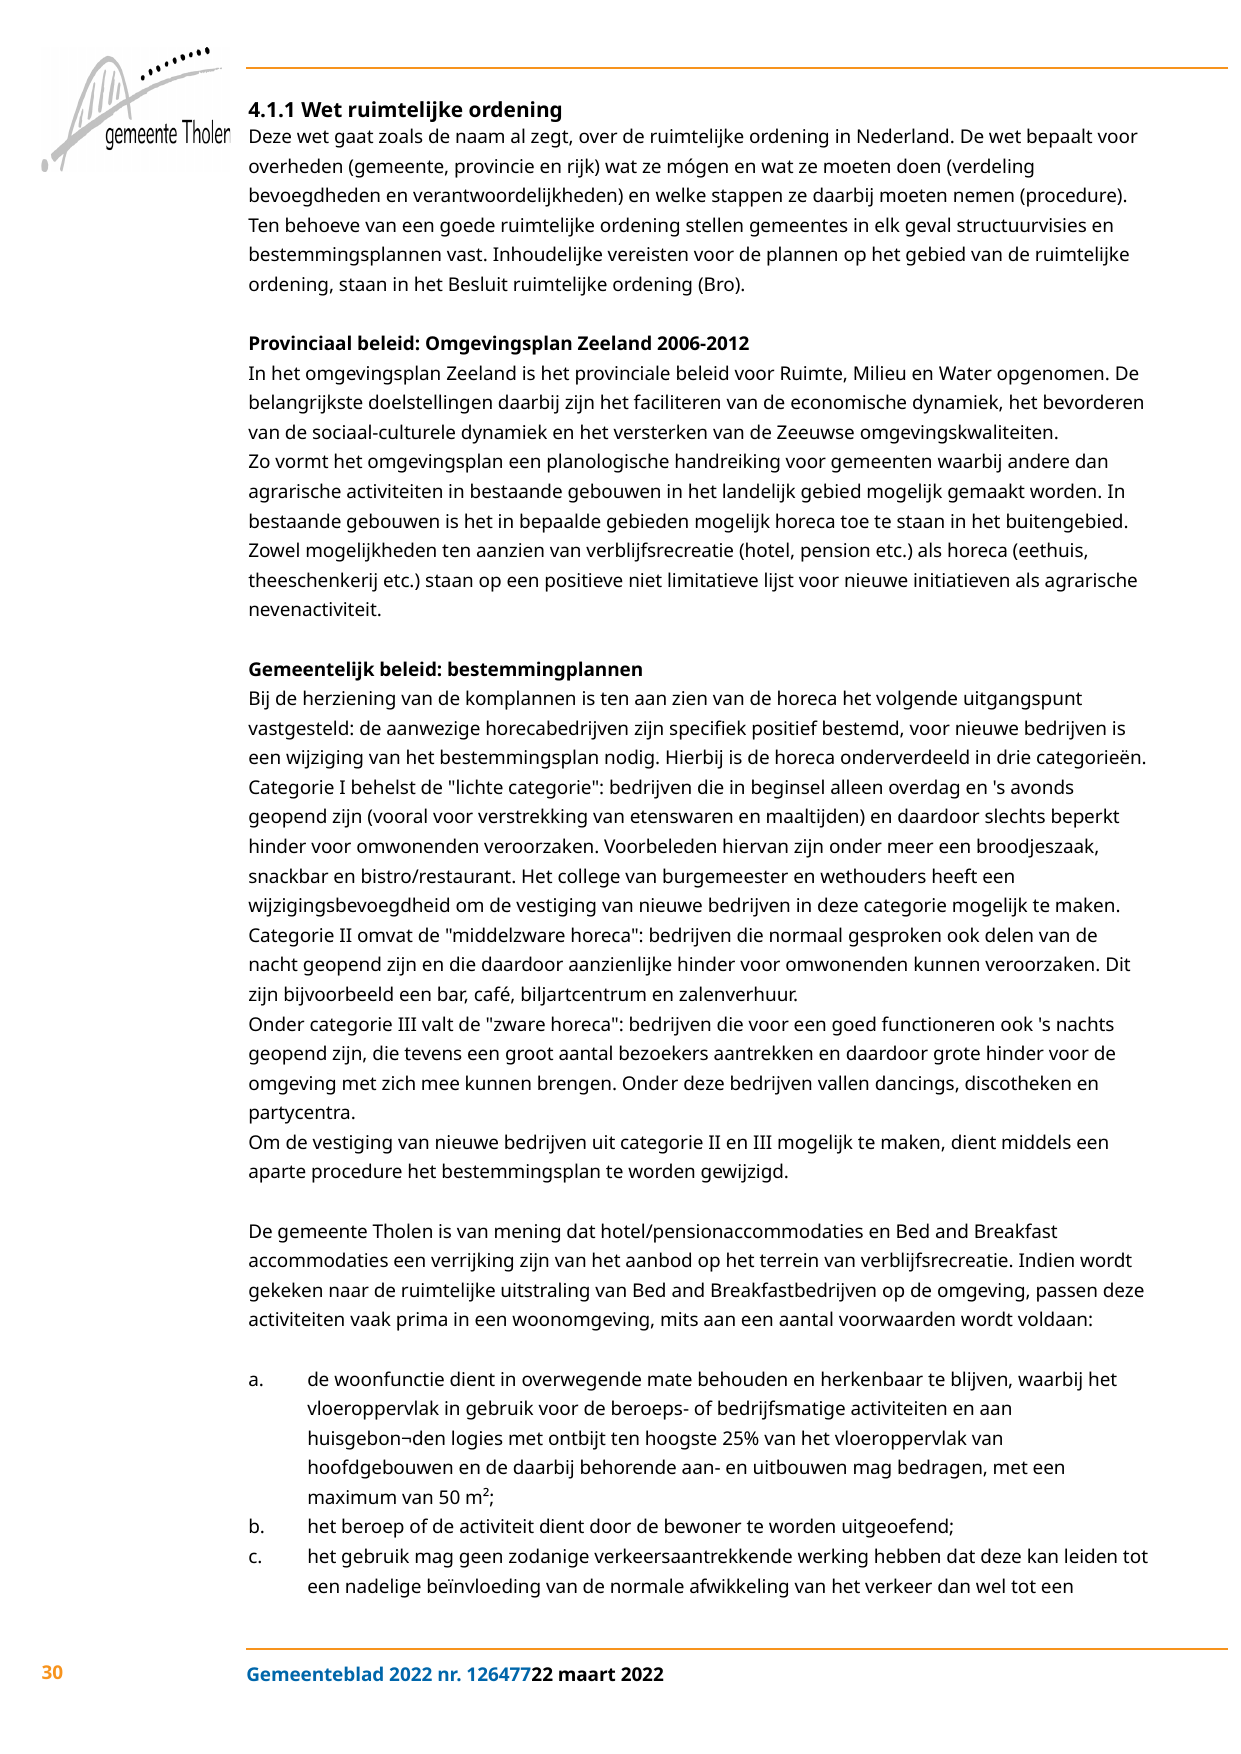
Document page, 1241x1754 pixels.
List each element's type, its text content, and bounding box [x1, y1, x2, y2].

list het beroep of de activiteit dient door de bewoner te worden uitgeoefend; [248, 1514, 1152, 1539]
picture [41, 47, 231, 172]
text Categorie II omvat de "middelzware horeca": bedrijven die normaal gesproken ook delen van de nacht geopend zijn en die daardoor aanzienlijke hinder voor omwonenden kunnen veroorzaken. Dit zijn bijvoorbeeld een bar, café, biljartcentrum en zalenverhuur. [248, 922, 1152, 1007]
text Gemeentelijk beleid: bestemmingplannen [248, 656, 1152, 681]
text In het omgevingsplan Zeeland is het provinciale beleid voor Ruimte, Milieu en Water opgenomen. De belangrijkste doelstellingen daarbij zijn het faciliteren van de economische dynamiek, het bevorderen van de sociaal-culturele dynamiek en het versterken van de Zeeuwse omgevingskwaliteiten. [248, 360, 1152, 445]
list het gebruik mag geen zodanige verkeersaantrekkende werking hebben dat deze kan leiden tot een nadelige beïnvloeding van de normale afwikkeling van het verkeer dan wel tot een [248, 1543, 1152, 1598]
text Categorie I behelst de "lichte categorie": bedrijven die in beginsel alleen overdag en 's avonds geopend zijn (vooral voor verstrekking van etenswaren en maaltijden) en daardoor slechts beperkt hinder voor omwonenden veroorzaken. Voorbeleden hiervan zijn onder meer een broodjeszaak, snackbar en bistro/restaurant. Het college van burgemeester en wethouders heeft een wijzigingsbevoegdheid om de vestiging van nieuwe bedrijven in deze categorie mogelijk te maken. [248, 774, 1152, 918]
text Bij de herziening van de komplannen is ten aan zien van de horeca het volgende uitgangspunt vastgesteld: de aanwezige horecabedrijven zijn specifiek positief bestemd, voor nieuwe bedrijven is een wijziging van het bestemmingsplan nodig. Hierbij is de horeca onderverdeeld in drie categorieën. [248, 685, 1152, 770]
list de woonfunctie dient in overwegende mate behouden en herkenbaar te blijven, waarbij het vloeroppervlak in gebruik voor de beroeps- of bedrijfsmatige activiteiten en aan huisgebon¬den logies met ontbijt ten hoogste 25% van het vloeroppervlak van hoofdgebouwen en de daarbij behorende aan- en uitbouwen mag bedragen, met een maximum van 50 m²; [248, 1366, 1152, 1510]
text 4.1.1 Wet ruimtelijke ordening [248, 95, 1152, 123]
text De gemeente Tholen is van mening dat hotel/pensionaccommodaties en Bed and Breakfast accommodaties een verrijking zijn van het aanbod op het terrein van verblijfsrecreatie. Indien wordt gekeken naar de ruimtelijke uitstraling van Bed and Breakfastbedrijven op de omgeving, passen deze activiteiten vaak prima in een woonomgeving, mits aan een aantal voorwaarden wordt voldaan: [248, 1218, 1152, 1332]
text Onder categorie III valt de "zware horeca": bedrijven die voor een goed functioneren ook 's nachts geopend zijn, die tevens een groot aantal bezoekers aantrekken en daardoor grote hinder voor de omgeving met zich mee kunnen brengen. Onder deze bedrijven vallen dancings, discotheken en partycentra. [248, 1011, 1152, 1125]
text Provinciaal beleid: Omgevingsplan Zeeland 2006-2012 [248, 330, 1152, 356]
text Deze wet gaat zoals de naam al zegt, over de ruimtelijke ordening in Nederland. De wet bepaalt voor overheden (gemeente, provincie en rijk) wat ze mógen en wat ze moeten doen (verdeling bevoegdheden en verantwoordelijkheden) en welke stappen ze daarbij moeten nemen (procedure). Ten behoeve van een goede ruimtelijke ordening stellen gemeentes in elk geval structuurvisies en bestemmingsplannen vast. Inhoudelijke vereisten voor de plannen op het gebied van de ruimtelijke ordening, staan in het Besluit ruimtelijke ordening (Bro). [248, 123, 1152, 297]
text Zo vormt het omgevingsplan een planologische handreiking voor gemeenten waarbij andere dan agrarische activiteiten in bestaande gebouwen in het landelijk gebied mogelijk gemaakt worden. In bestaande gebouwen is het in bepaalde gebieden mogelijk horeca toe te staan in het buitengebied. Zowel mogelijkheden ten aanzien van verblijfsrecreatie (hotel, pension etc.) als horeca (eethuis, theeschenkerij etc.) staan op een positieve niet limitatieve lijst voor nieuwe initiatieven als agrarische nevenactiviteit. [248, 449, 1152, 622]
text Om de vestiging van nieuwe bedrijven uit categorie II en III mogelijk te maken, dient middels een aparte procedure het bestemmingsplan te worden gewijzigd. [248, 1129, 1152, 1184]
